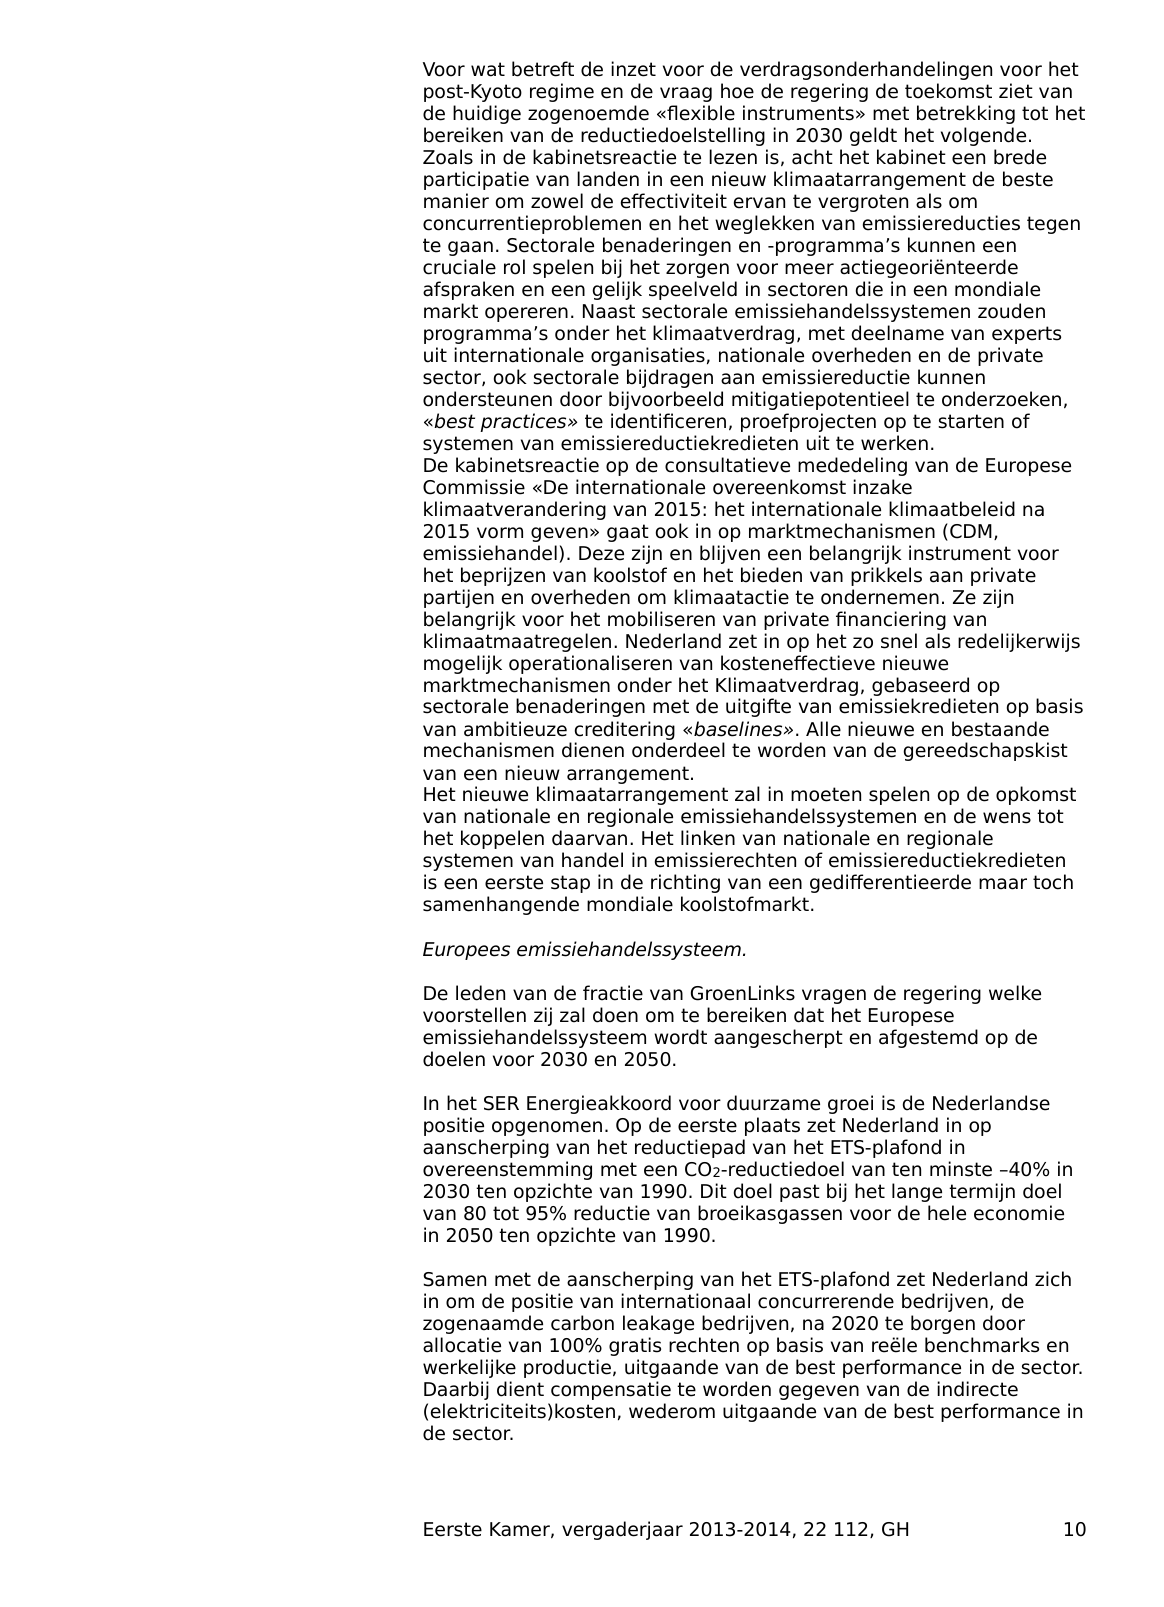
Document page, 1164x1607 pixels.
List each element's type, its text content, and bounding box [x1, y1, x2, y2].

text De leden van de fractie van GroenLinks vragen de regering welke voorstellen zij zal doen om te bereiken dat het Europese emissiehandelssysteem wordt aangescherpt en afgestemd op de doelen voor 2030 en 2050. [422, 983, 1087, 1071]
text Het nieuwe klimaatarrangement zal in moeten spelen op de opkomst van nationale en regionale emissiehandelssystemen en de wens tot het koppelen daarvan. Het linken van nationale en regionale systemen van handel in emissierechten of emissiereductiekredieten is een eerste stap in de richting van een gedifferentieerde maar toch samenhangende mondiale koolstofmarkt. [422, 784, 1087, 916]
text In het SER Energieakkoord voor duurzame groei is de Nederlandse positie opgenomen. Op de eerste plaats zet Nederland in op aanscherping van het reductiepad van het ETS-plafond in overeenstemming met een CO2-reductiedoel van ten minste –40% in 2030 ten opzichte van 1990. Dit doel past bij het lange termijn doel van 80 tot 95% reductie van broeikasgassen voor de hele economie in 2050 ten opzichte van 1990. [422, 1093, 1087, 1247]
text Voor wat betreft de inzet voor de verdragsonderhandelingen voor het post-Kyoto regime en de vraag hoe de regering de toekomst ziet van de huidige zogenoemde «flexible instruments» met betrekking tot het bereiken van de reductiedoelstelling in 2030 geldt het volgende. Zoals in de kabinetsreactie te lezen is, acht het kabinet een brede participatie van landen in een nieuw klimaatarrangement de beste manier om zowel de effectiviteit ervan te vergroten als om concurrentieproblemen en het weglekken van emissiereducties tegen te gaan. Sectorale benaderingen en -programma’s kunnen een cruciale rol spelen bij het zorgen voor meer actiegeoriënteerde afspraken en een gelijk speelveld in sectoren die in een mondiale markt opereren. Naast sectorale emissiehandelssystemen zouden programma’s onder het klimaatverdrag, met deelname van experts uit internationale organisaties, nationale overheden en de private sector, ook sectorale bijdragen aan emissiereductie kunnen ondersteunen door bijvoorbeeld mitigatiepotentieel te onderzoeken, «best practices» te identificeren, proefprojecten op te starten of systemen van emissiereductiekredieten uit te werken. [422, 59, 1087, 455]
subtitle Europees emissiehandelssysteem. [422, 938, 1087, 960]
text De kabinetsreactie op de consultatieve mededeling van de Europese Commissie «De internationale overeenkomst inzake klimaatverandering van 2015: het internationale klimaatbeleid na 2015 vorm geven» gaat ook in op marktmechanismen (CDM, emissiehandel). Deze zijn en blijven een belangrijk instrument voor het beprijzen van koolstof en het bieden van prikkels aan private partijen en overheden om klimaatactie te ondernemen. Ze zijn belangrijk voor het mobiliseren van private financiering van klimaatmaatregelen. Nederland zet in op het zo snel als redelijkerwijs mogelijk operationaliseren van kosteneffectieve nieuwe marktmechanismen onder het Klimaatverdrag, gebaseerd op sectorale benaderingen met de uitgifte van emissiekredieten op basis van ambitieuze creditering «baselines». Alle nieuwe en bestaande mechanismen dienen onderdeel te worden van de gereedschapskist van een nieuw arrangement. [422, 455, 1087, 784]
text Samen met de aanscherping van het ETS-plafond zet Nederland zich in om de positie van internationaal concurrerende bedrijven, de zogenaamde carbon leakage bedrijven, na 2020 te borgen door allocatie van 100% gratis rechten op basis van reële benchmarks en werkelijke productie, uitgaande van de best performance in de sector. Daarbij dient compensatie te worden gegeven van de indirecte (elektriciteits)kosten, wederom uitgaande van de best performance in de sector. [422, 1269, 1087, 1444]
